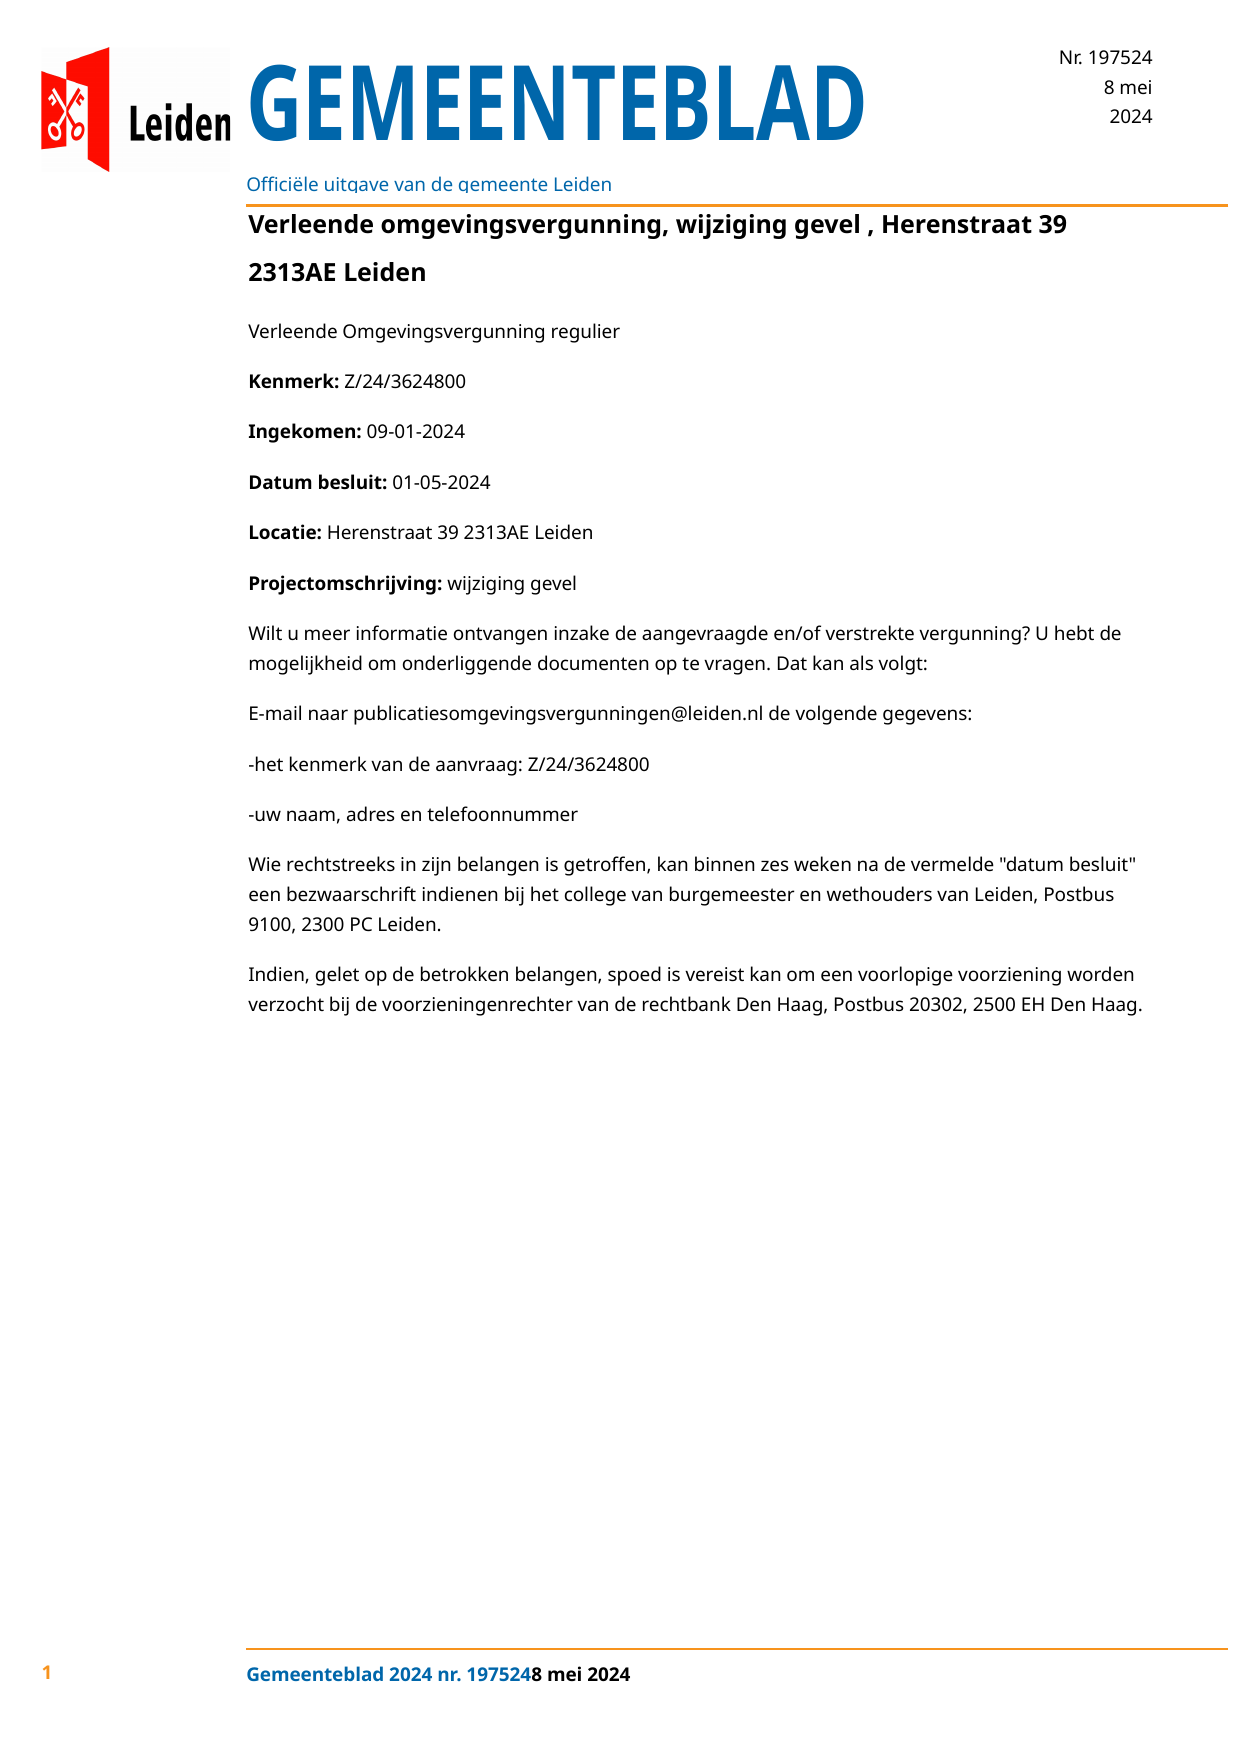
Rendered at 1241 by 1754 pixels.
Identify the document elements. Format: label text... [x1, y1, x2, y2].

text Projectomschrijving: wijziging gevel [248, 570, 1152, 596]
text -het kenmerk van de aanvraag: Z/24/3624800 [248, 751, 1152, 777]
text Wilt u meer informatie ontvangen inzake de aangevraagde en/of verstrekte vergunning? U hebt de mogelijkheid om onderliggende documenten op te vragen. Dat kan als volgt: [248, 620, 1152, 676]
text Locatie: Herenstraat 39 2313AE Leiden [248, 519, 1152, 545]
text Verleende omgevingsvergunning, wijziging gevel , Herenstraat 39 2313AE Leiden [248, 207, 1152, 288]
text Kenmerk: Z/24/3624800 [248, 368, 1152, 394]
text Wie rechtstreeks in zijn belangen is getroffen, kan binnen zes weken na de vermelde "datum besluit" een bezwaarschrift indienen bij het college van burgemeester en wethouders van Leiden, Postbus 9100, 2300 PC Leiden. [248, 852, 1152, 937]
text Indien, gelet op de betrokken belangen, spoed is vereist kan om een voorlopige voorziening worden verzocht bij de voorzieningenrechter van de rechtbank Den Haag, Postbus 20302, 2500 EH Den Haag. [248, 961, 1152, 1017]
picture [41, 47, 231, 172]
text Verleende Omgevingsvergunning regulier [248, 318, 1152, 344]
text E-mail naar publicatiesomgevingsvergunningen@leiden.nl de volgende gegevens: [248, 700, 1152, 726]
text Datum besluit: 01-05-2024 [248, 469, 1152, 495]
text Ingekomen: 09-01-2024 [248, 419, 1152, 444]
text -uw naam, adres en telefoonnummer [248, 801, 1152, 827]
